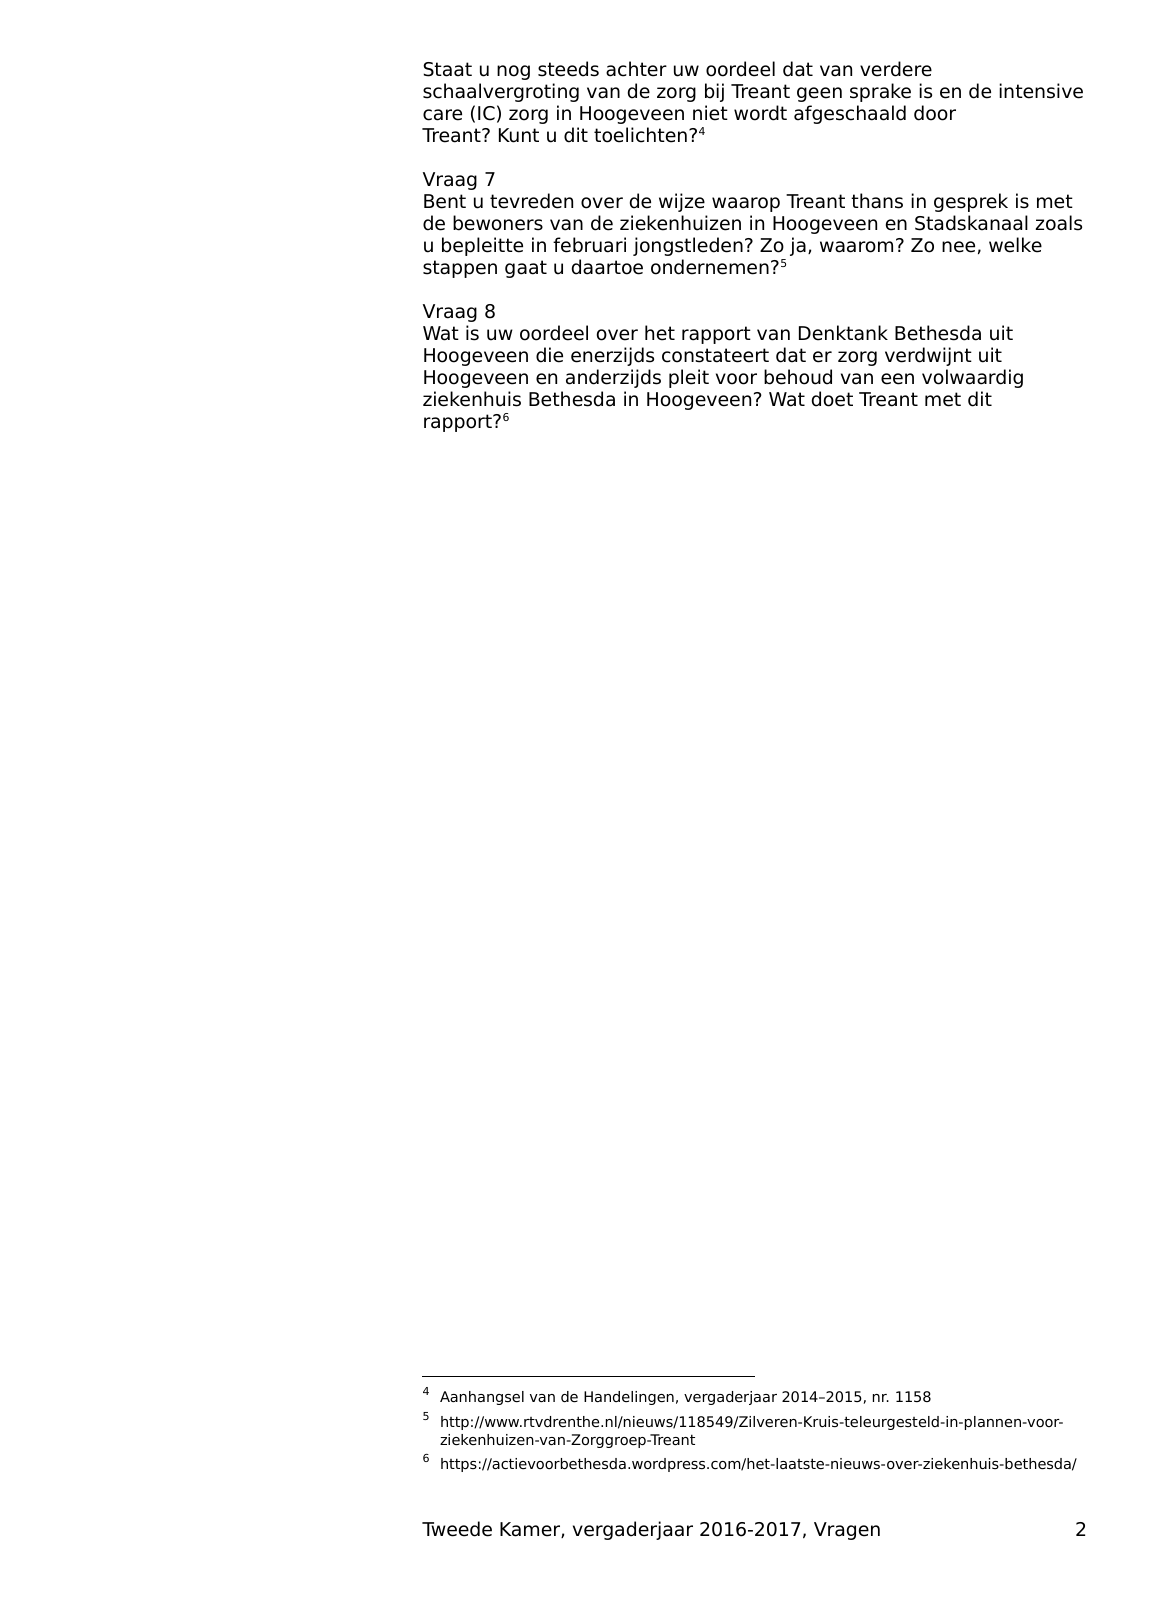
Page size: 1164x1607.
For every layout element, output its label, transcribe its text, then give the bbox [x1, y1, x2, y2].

text http://www.rtvdrenthe.nl/nieuws/118549/Zilveren-Kruis-teleurgesteld-in-plannen-voor-ziekenhuizen-van-Zorggroep-Treant [422, 1410, 1087, 1449]
text Vraag 8 [422, 301, 1087, 323]
text Staat u nog steeds achter uw oordeel dat van verdere schaalvergroting van de zorg bij Treant geen sprake is en de intensive care (IC) zorg in Hoogeveen niet wordt afgeschaald door [422, 59, 1087, 125]
text Bent u tevreden over de wijze waarop Treant thans in gesprek is met de bewoners van de ziekenhuizen in Hoogeveen en Stadskanaal zoals u bepleitte in februari jongstleden? Zo ja, waarom? Zo nee, welke stappen gaat u daartoe ondernemen? [422, 191, 1087, 279]
text Aanhangsel van de Handelingen, vergaderjaar 2014–2015, nr. 1158 [422, 1385, 1087, 1407]
text Wat is uw oordeel over het rapport van Denktank Bethesda uit Hoogeveen die enerzijds constateert dat er zorg verdwijnt uit Hoogeveen en anderzijds pleit voor behoud van een volwaardig ziekenhuis Bethesda in Hoogeveen? Wat doet Treant met dit rapport? [422, 323, 1087, 433]
text Vraag 7 [422, 169, 1087, 191]
text https://actievoorbethesda.wordpress.com/het-laatste-nieuws-over-ziekenhuis-bethesda/ [422, 1452, 1087, 1474]
text Treant? Kunt u dit toelichten? [422, 125, 1087, 147]
